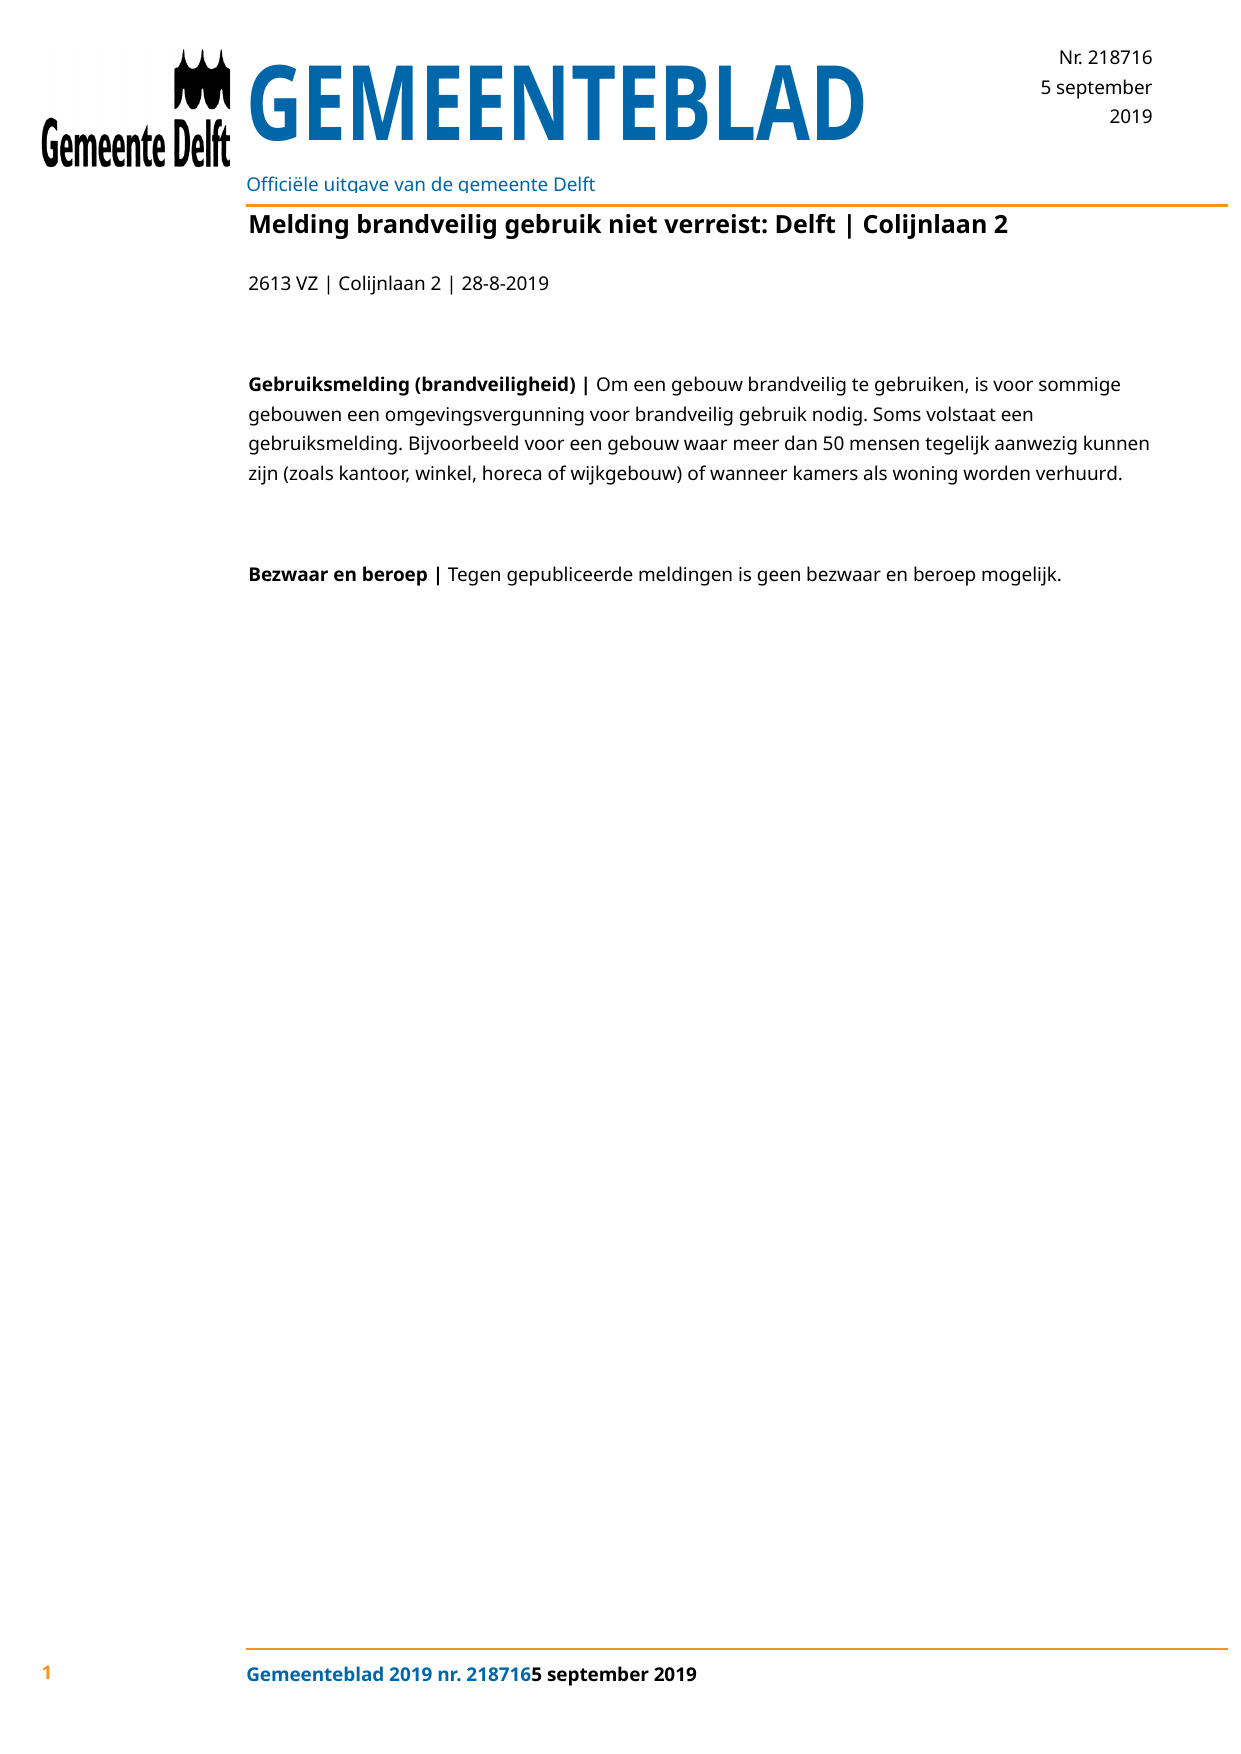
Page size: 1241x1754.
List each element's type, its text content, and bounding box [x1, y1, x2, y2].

text Bezwaar en beroep | Tegen gepubliceerde meldingen is geen bezwaar en beroep mogelijk. [248, 561, 1152, 586]
text Gebruiksmelding (brandveiligheid) | Om een gebouw brandveilig te gebruiken, is voor sommige gebouwen een omgevingsvergunning voor brandveilig gebruik nodig. Soms volstaat een gebruiksmelding. Bijvoorbeeld voor een gebouw waar meer dan 50 mensen tegelijk aanwezig kunnen zijn (zoals kantoor, winkel, horeca of wijkgebouw) of wanneer kamers als woning worden verhuurd. [248, 371, 1152, 486]
text Melding brandveilig gebruik niet verreist: Delft | Colijnlaan 2 [248, 207, 1152, 241]
text 2613 VZ | Colijnlaan 2 | 28-8-2019 [248, 270, 1152, 296]
picture [41, 47, 231, 172]
